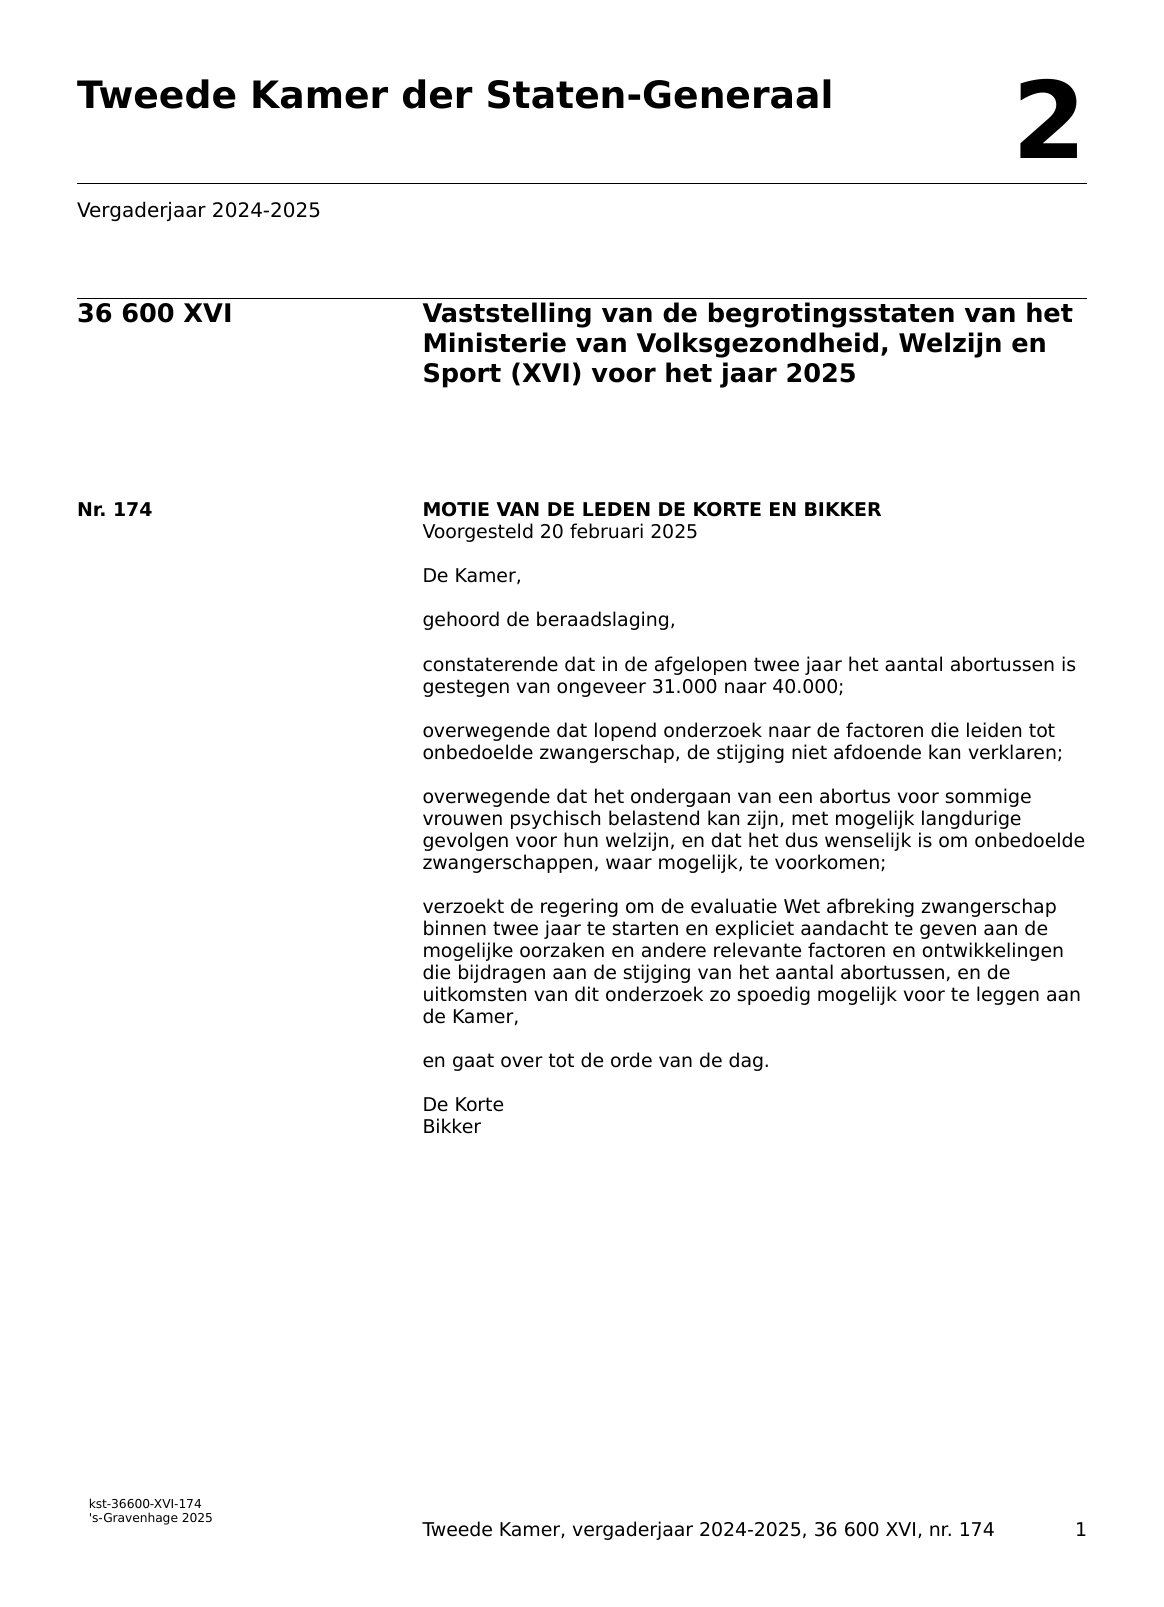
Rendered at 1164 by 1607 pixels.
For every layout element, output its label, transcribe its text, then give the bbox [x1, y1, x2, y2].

text en gaat over tot de orde van de dag. [422, 1050, 1087, 1072]
subtitle 36 600 XVI Vaststelling van de begrotingsstaten van het Ministerie van Volksgezondheid, Welzijn en Sport (XVI) voor het jaar 2025 [77, 299, 1087, 388]
text verzoekt de regering om de evaluatie Wet afbreking zwangerschap binnen twee jaar te starten en expliciet aandacht te geven aan de mogelijke oorzaken en andere relevante factoren en ontwikkelingen die bijdragen aan de stijging van het aantal abortussen, en de uitkomsten van dit onderzoek zo spoedig mogelijk voor te leggen aan de Kamer, [422, 896, 1087, 1028]
text overwegende dat lopend onderzoek naar de factoren die leiden tot onbedoelde zwangerschap, de stijging niet afdoende kan verklaren; [422, 720, 1087, 764]
text De Korte [422, 1094, 1087, 1116]
text De Kamer, [422, 565, 1087, 587]
text overwegende dat het ondergaan van een abortus voor sommige vrouwen psychisch belastend kan zijn, met mogelijk langdurige gevolgen voor hun welzijn, en dat het dus wenselijk is om onbedoelde zwangerschappen, waar mogelijk, te voorkomen; [422, 786, 1087, 874]
text kst-36600-XVI-174 [88, 1497, 323, 1511]
table_header Tweede Kamer der Staten-Generaal [77, 59, 886, 183]
subtitle Nr. 174 MOTIE VAN DE LEDEN DE KORTE EN BIKKER [77, 499, 1087, 521]
text Bikker [422, 1116, 1087, 1138]
text constaterende dat in de afgelopen twee jaar het aantal abortussen is gestegen van ongeveer 31.000 naar 40.000; [422, 653, 1087, 697]
table_header 2 [886, 59, 1087, 183]
text Voorgesteld 20 februari 2025 [422, 521, 1087, 543]
text gehoord de beraadslaging, [422, 609, 1087, 631]
text 's-Gravenhage 2025 [88, 1511, 323, 1525]
table_cell Vergaderjaar 2024-2025 [77, 184, 1087, 298]
